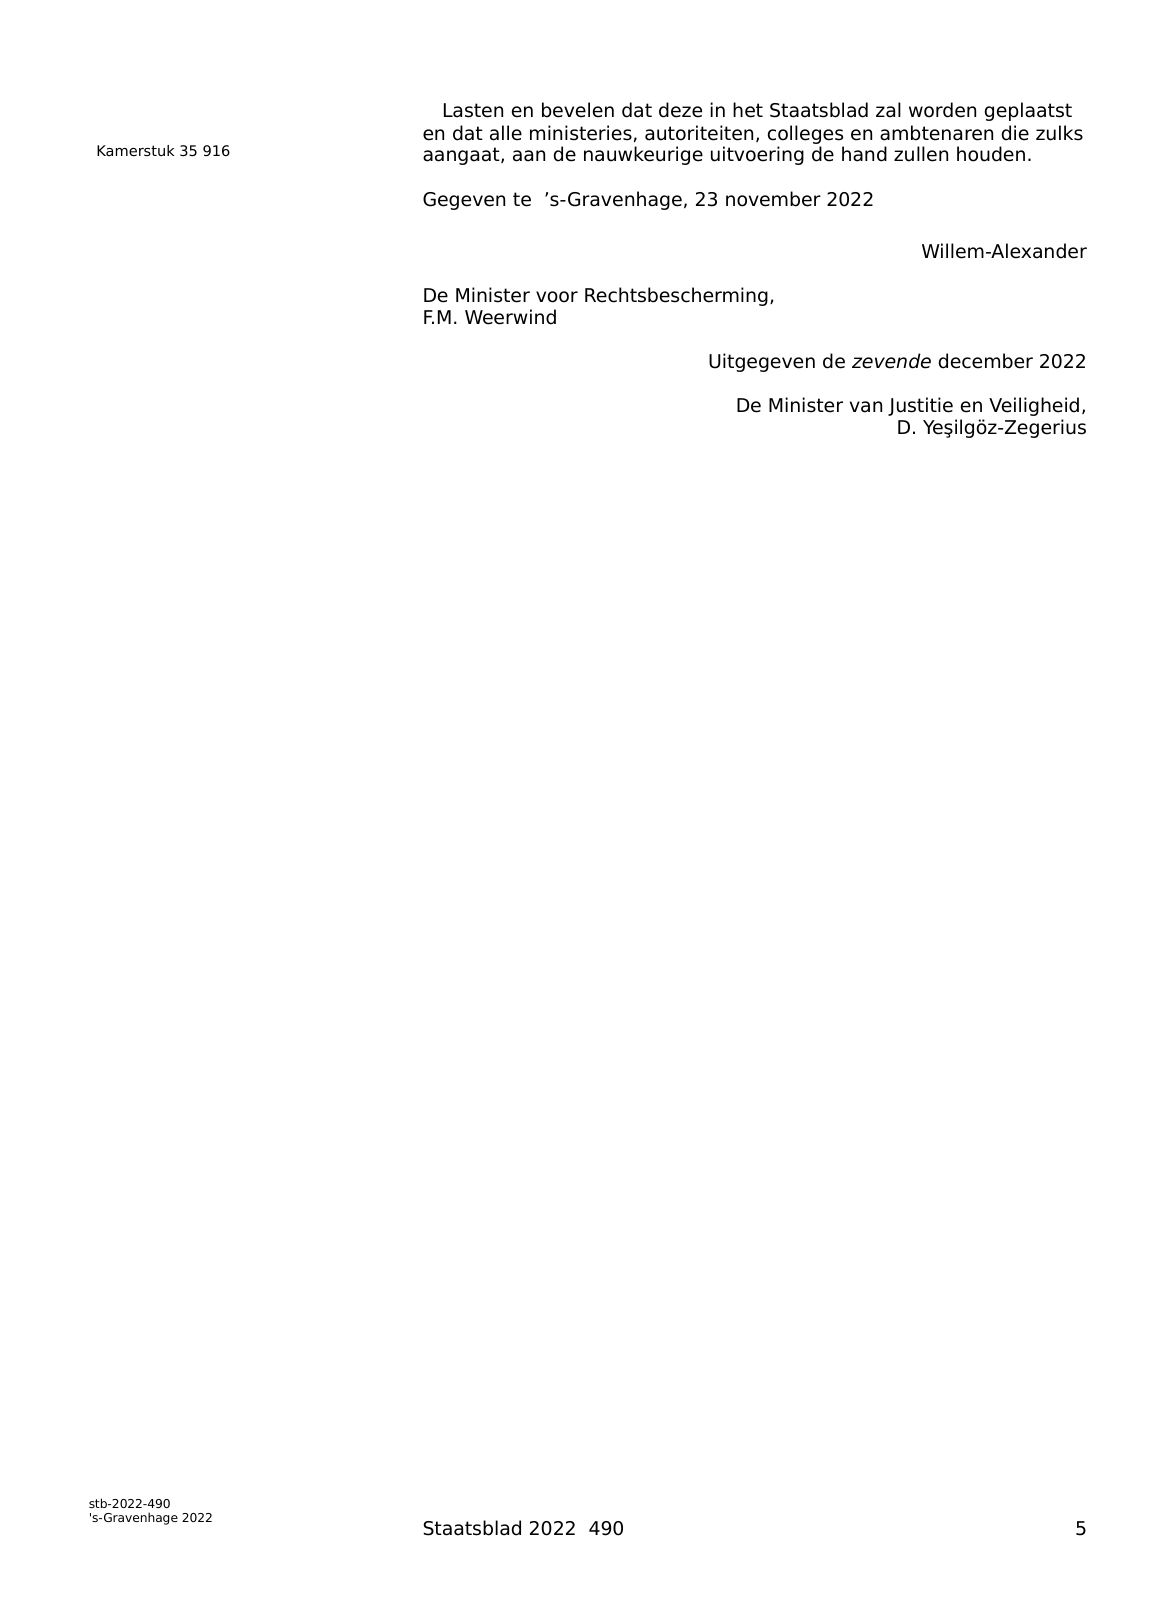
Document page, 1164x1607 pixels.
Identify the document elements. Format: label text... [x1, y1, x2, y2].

text Gegeven te ’s-Gravenhage, 23 november 2022 [422, 188, 1087, 211]
text stb-2022-490 [88, 1497, 323, 1511]
text De Minister van Justitie en Veiligheid, D. Yeşilgöz-Zegerius [422, 395, 1087, 439]
text De Minister voor Rechtsbescherming, F.M. Weerwind [422, 285, 1087, 329]
text Uitgegeven de zevende december 2022 [422, 351, 1087, 373]
text Lasten en bevelen dat deze in het Staatsblad zal worden geplaatst en dat alle ministeries, autoriteiten, colleges en ambtenaren die zulks aangaat, aan de nauwkeurige uitvoering de hand zullen houden. [422, 100, 1087, 166]
text Kamerstuk 35 916 [77, 143, 396, 160]
text 's-Gravenhage 2022 [88, 1511, 323, 1525]
text Willem-Alexander [422, 241, 1087, 262]
